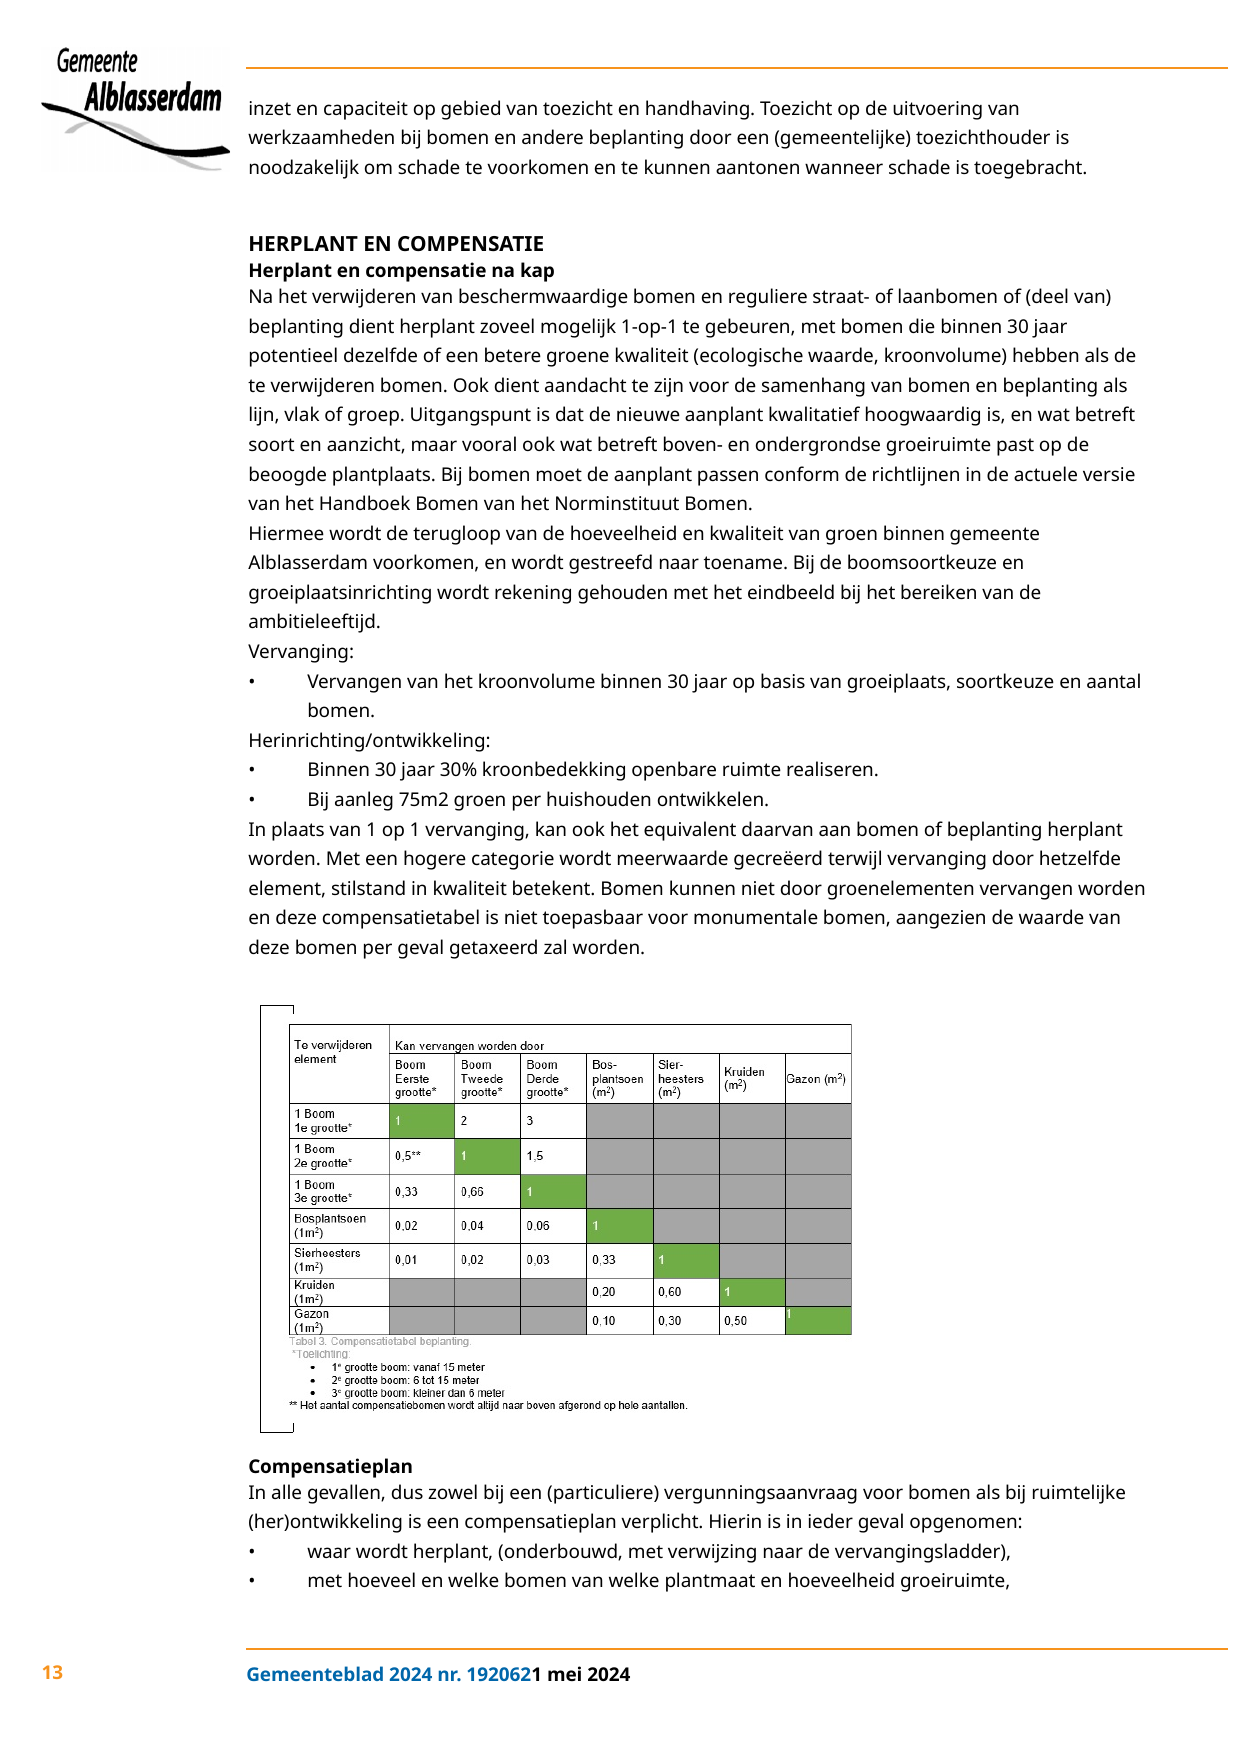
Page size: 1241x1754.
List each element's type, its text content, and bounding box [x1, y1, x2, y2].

text inzet en capaciteit op gebied van toezicht en handhaving. Toezicht op de uitvoering van werkzaamheden bij bomen en andere beplanting door een (gemeentelijke) toezichthouder is noodzakelijk om schade te voorkomen en te kunnen aantonen wanneer schade is toegebracht. [248, 95, 1152, 180]
text Herinrichting/ontwikkeling: [248, 727, 1152, 753]
text In alle gevallen, dus zowel bij een (particuliere) vergunningsaanvraag voor bomen als bij ruimtelijke (her)ontwikkeling is een compensatieplan verplicht. Hierin is in ieder geval opgenomen: [248, 1479, 1152, 1534]
list met hoeveel en welke bomen van welke plantmaat en hoeveelheid groeiruimte, [248, 1568, 1152, 1593]
text Compensatieplan [248, 1453, 1152, 1479]
list Binnen 30 jaar 30% kroonbedekking openbare ruimte realiseren. [248, 757, 1152, 782]
text Vervanging: [248, 638, 1152, 664]
picture [41, 47, 231, 172]
text Herplant en compensatie na kap [248, 258, 1152, 283]
list bomen. [248, 697, 1152, 723]
list Bij aanleg 75m2 groen per huishouden ontwikkelen. [248, 786, 1152, 812]
picture [268, 1014, 860, 1423]
list waar wordt herplant, (onderbouwd, met verwijzing naar de vervangingsladder), [248, 1538, 1152, 1564]
text Na het verwijderen van beschermwaardige bomen en reguliere straat- of laanbomen of (deel van) beplanting dient herplant zoveel mogelijk 1-op-1 te gebeuren, met bomen die binnen 30 jaar potentieel dezelfde of een betere groene kwaliteit (ecologische waarde, kroonvolume) hebben als de te verwijderen bomen. Ook dient aandacht te zijn voor de samenhang van bomen en beplanting als lijn, vlak of groep. Uitgangspunt is dat de nieuwe aanplant kwalitatief hoogwaardig is, en wat betreft soort en aanzicht, maar vooral ook wat betreft boven- en ondergrondse groeiruimte past op de beoogde plantplaats. Bij bomen moet de aanplant passen conform de richtlijnen in de actuele versie van het Handboek Bomen van het Norminstituut Bomen. [248, 283, 1152, 516]
text In plaats van 1 op 1 vervanging, kan ook het equivalent daarvan aan bomen of beplanting herplant worden. Met een hogere categorie wordt meerwaarde gecreëerd terwijl vervanging door hetzelfde element, stilstand in kwaliteit betekent. Bomen kunnen niet door groenelementen vervangen worden en deze compensatietabel is niet toepasbaar voor monumentale bomen, aangezien de waarde van deze bomen per geval getaxeerd zal worden. [248, 816, 1152, 960]
text HERPLANT EN COMPENSATIE [248, 229, 1152, 258]
text Hiermee wordt de terugloop van de hoeveelheid en kwaliteit van groen binnen gemeente Alblasserdam voorkomen, en wordt gestreefd naar toename. Bij de boomsoortkeuze en groeiplaatsinrichting wordt rekening gehouden met het eindbeeld bij het bereiken van de ambitieleeftijd. [248, 520, 1152, 634]
list Vervangen van het kroonvolume binnen 30 jaar op basis van groeiplaats, soortkeuze en aantal [248, 668, 1152, 694]
